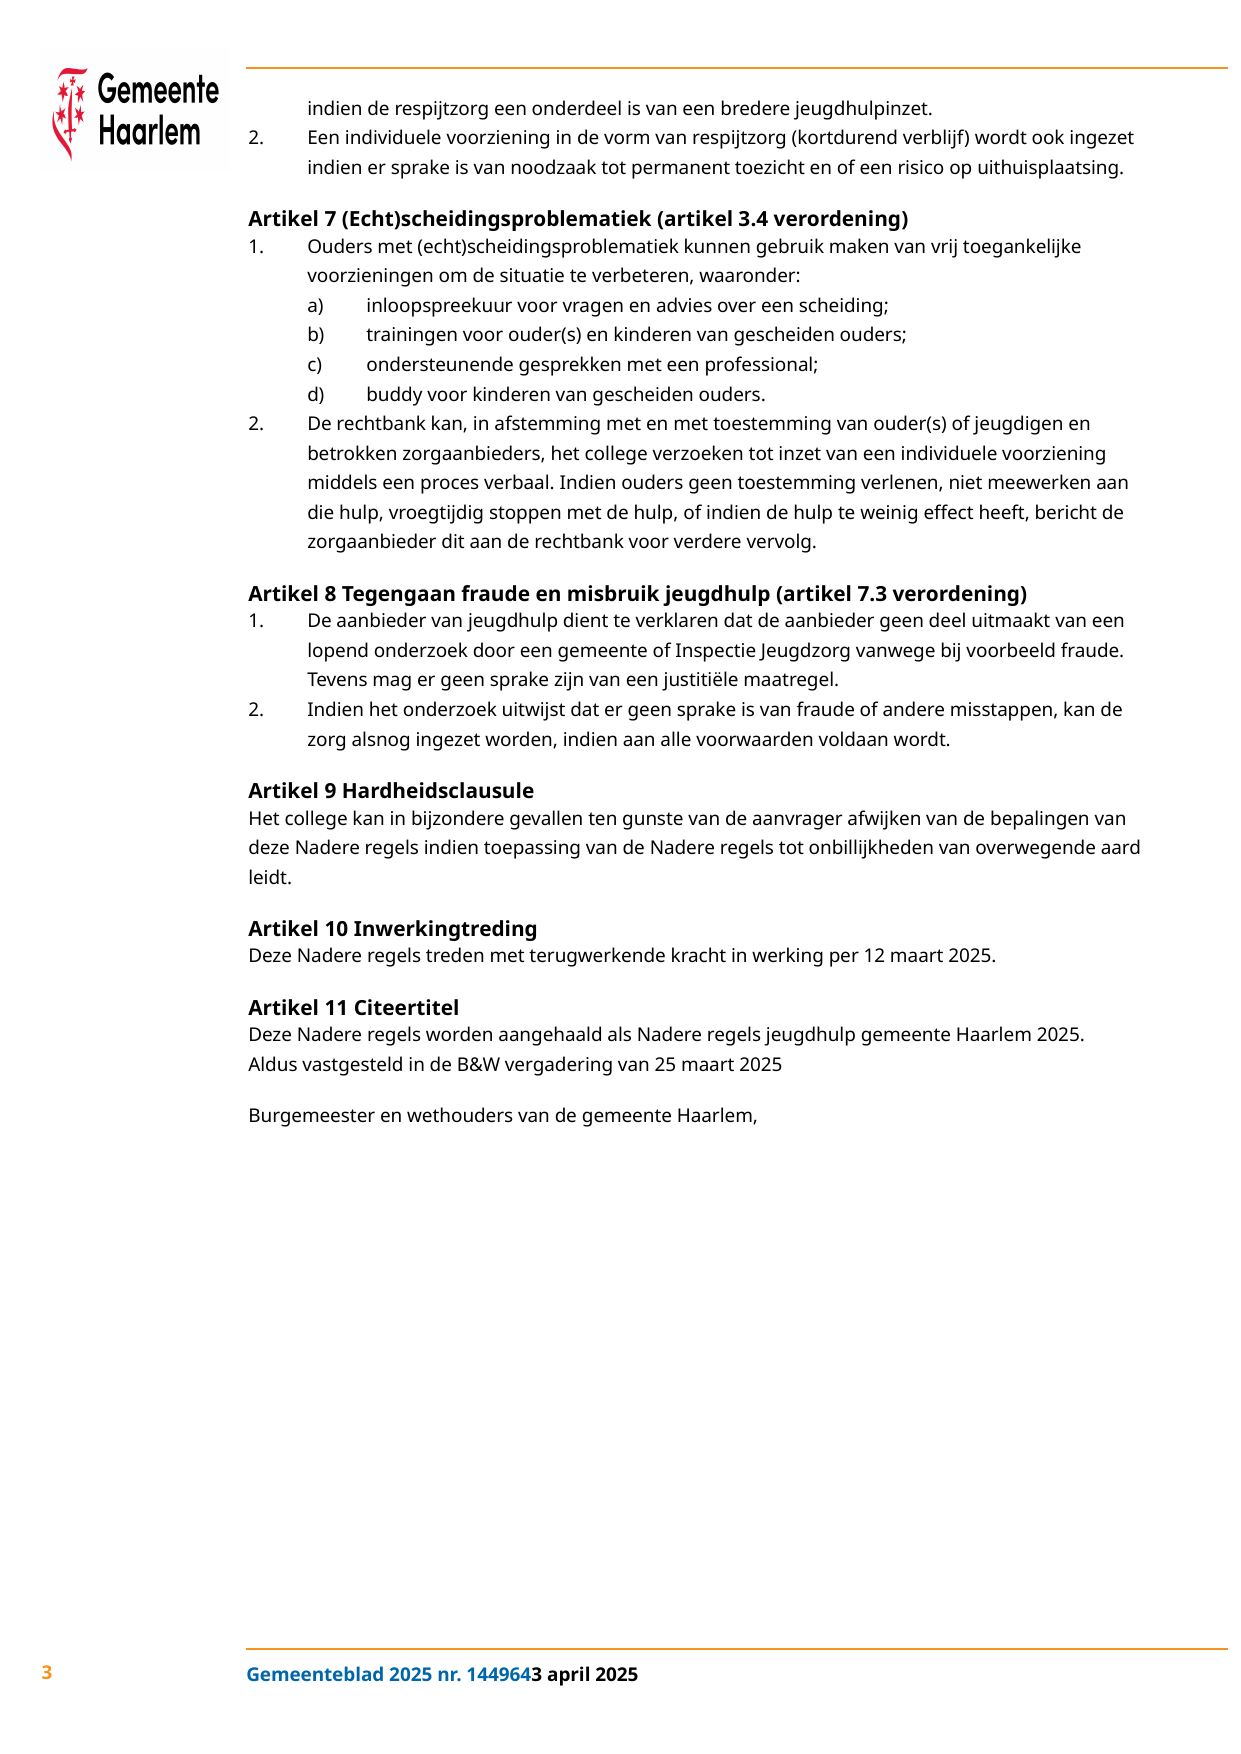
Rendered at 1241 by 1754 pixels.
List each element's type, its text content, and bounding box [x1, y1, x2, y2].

text Artikel 7 (Echt)scheidingsproblematiek (artikel 3.4 verordening) [248, 204, 1152, 233]
text Burgemeester en wethouders van de gemeente Haarlem, [248, 1103, 1152, 1128]
list Een individuele voorziening in de vorm van respijtzorg (kortdurend verblijf) wordt ook ingezet indien er sprake is van noodzaak tot permanent toezicht en of een risico op uithuisplaatsing. [248, 124, 1152, 180]
list ondersteunende gesprekken met een professional; [307, 351, 1152, 377]
text Aldus vastgesteld in de B&W vergadering van 25 maart 2025 [248, 1051, 1152, 1077]
list indien de respijtzorg een onderdeel is van een bredere jeugdhulpinzet. [248, 95, 1152, 121]
text Deze Nadere regels treden met terugwerkende kracht in werking per 12 maart 2025. [248, 943, 1152, 968]
list inloopspreekuur voor vragen en advies over een scheiding; [307, 292, 1152, 318]
list De aanbieder van jeugdhulp dient te verklaren dat de aanbieder geen deel uitmaakt van een lopend onderzoek door een gemeente of Inspectie Jeugdzorg vanwege bij voorbeeld fraude. Tevens mag er geen sprake zijn van een justitiële maatregel. [248, 607, 1152, 692]
list trainingen voor ouder(s) en kinderen van gescheiden ouders; [307, 322, 1152, 347]
list buddy voor kinderen van gescheiden ouders. [307, 381, 1152, 406]
list De rechtbank kan, in afstemming met en met toestemming van ouder(s) of jeugdigen en betrokken zorgaanbieders, het college verzoeken tot inzet van een individuele voorziening middels een proces verbaal. Indien ouders geen toestemming verlenen, niet meewerken aan die hulp, vroegtijdig stoppen met de hulp, of indien de hulp te weinig effect heeft, bericht de zorgaanbieder dit aan de rechtbank voor verdere vervolg. [248, 410, 1152, 554]
text Artikel 11 Citeertitel [248, 993, 1152, 1022]
list Indien het onderzoek uitwijst dat er geen sprake is van fraude of andere misstappen, kan de zorg alsnog ingezet worden, indien aan alle voorwaarden voldaan wordt. [248, 696, 1152, 752]
text Het college kan in bijzondere gevallen ten gunste van de aanvrager afwijken van de bepalingen van deze Nadere regels indien toepassing van de Nadere regels tot onbillijkheden van overwegende aard leidt. [248, 805, 1152, 889]
text Deze Nadere regels worden aangehaald als Nadere regels jeugdhulp gemeente Haarlem 2025. [248, 1022, 1152, 1047]
text Artikel 9 Hardheidsclausule [248, 776, 1152, 805]
text Artikel 10 Inwerkingtreding [248, 914, 1152, 943]
list Ouders met (echt)scheidingsproblematiek kunnen gebruik maken van vrij toegankelijke voorzieningen om de situatie te verbeteren, waaronder: [248, 233, 1152, 288]
text Artikel 8 Tegengaan fraude en misbruik jeugdhulp (artikel 7.3 verordening) [248, 579, 1152, 607]
picture [41, 47, 231, 172]
